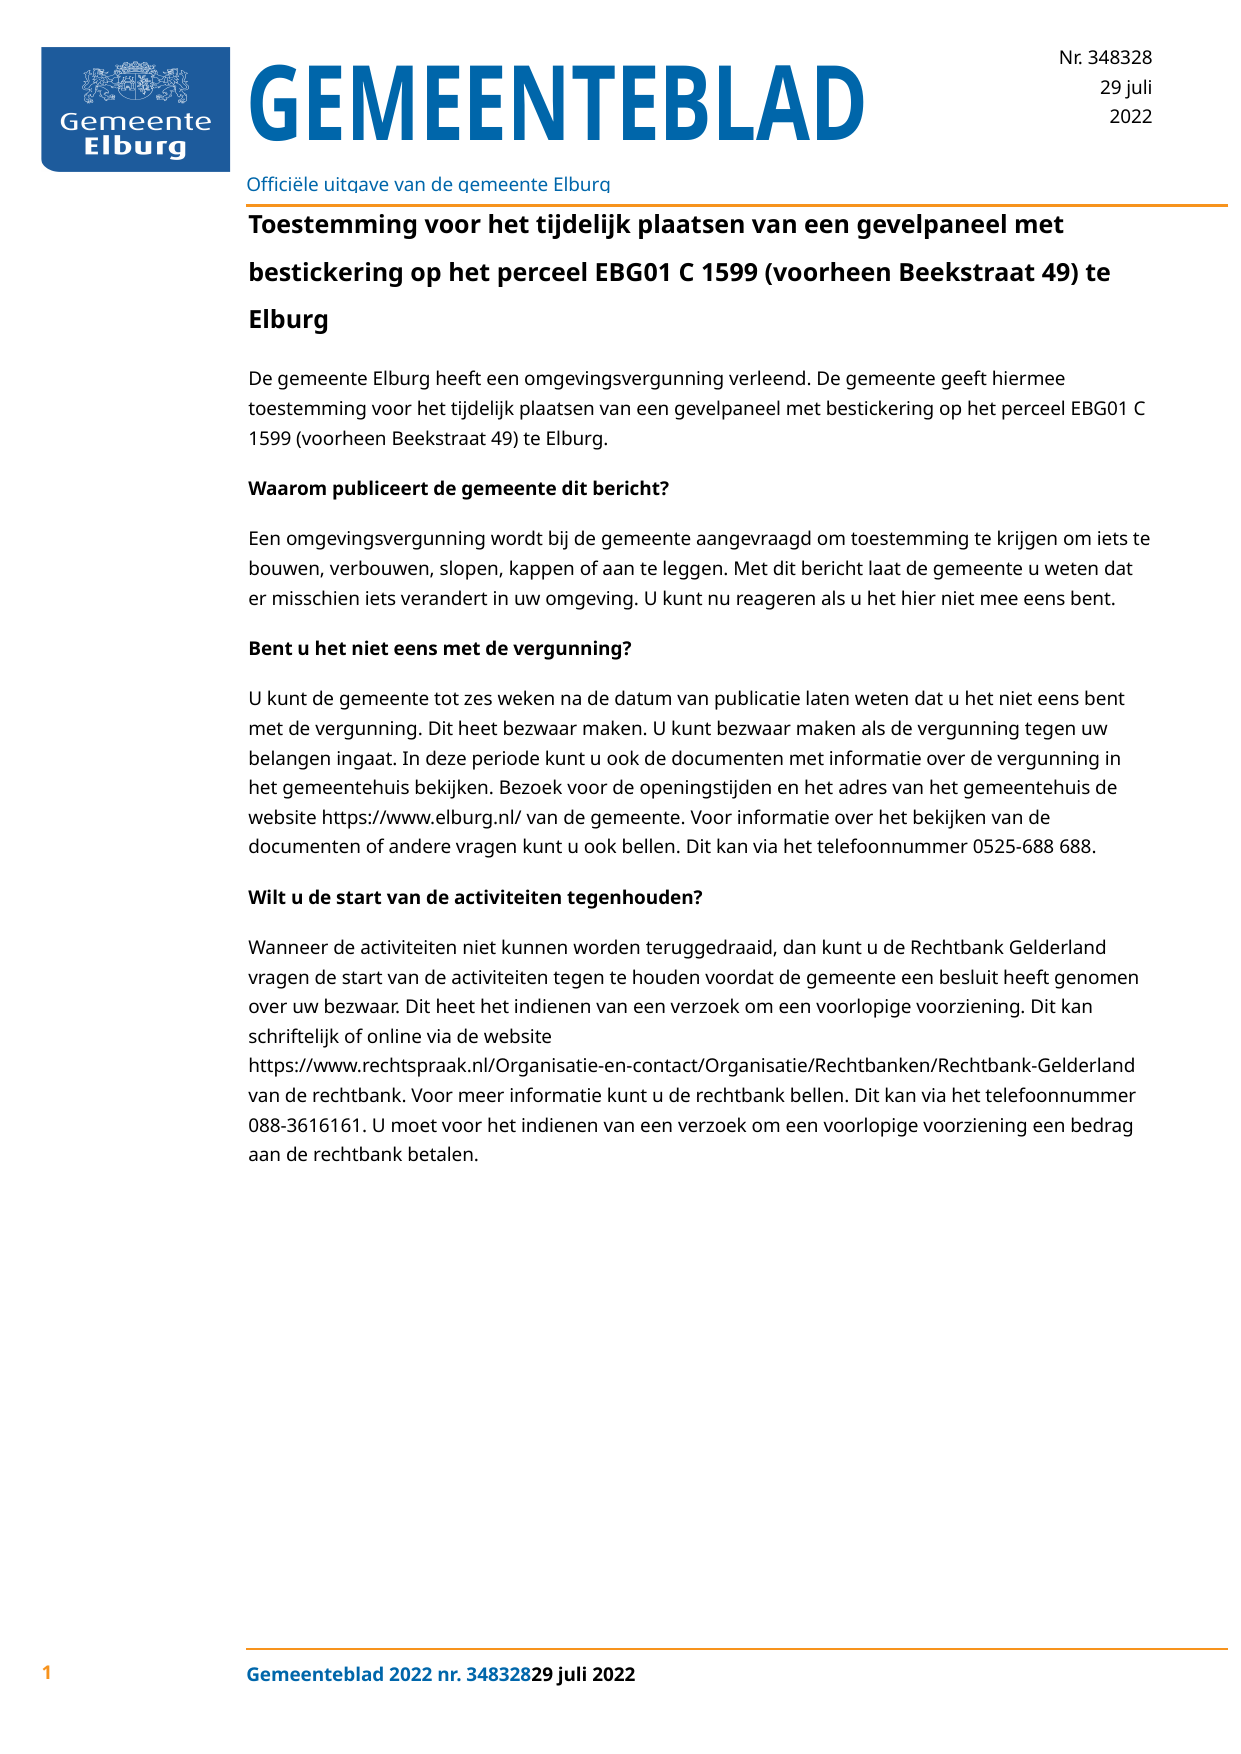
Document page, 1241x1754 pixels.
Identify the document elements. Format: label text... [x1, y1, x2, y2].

text Bent u het niet eens met de vergunning? [248, 635, 1152, 661]
text Waarom publiceert de gemeente dit bericht? [248, 475, 1152, 501]
text Toestemming voor het tijdelijk plaatsen van een gevelpaneel met bestickering op het perceel EBG01 C 1599 (voorheen Beekstraat 49) te Elburg [248, 207, 1152, 336]
text U kunt de gemeente tot zes weken na de datum van publicatie laten weten dat u het niet eens bent met de vergunning. Dit heet bezwaar maken. U kunt bezwaar maken als de vergunning tegen uw belangen ingaat. In deze periode kunt u ook de documenten met informatie over de vergunning in het gemeentehuis bekijken. Bezoek voor de openingstijden en het adres van het gemeentehuis de website https://www.elburg.nl/ van de gemeente. Voor informatie over het bekijken van de documenten of andere vragen kunt u ook bellen. Dit kan via het telefoonnummer 0525-688 688. [248, 686, 1152, 859]
text Wanneer de activiteiten niet kunnen worden teruggedraaid, dan kunt u de Rechtbank Gelderland vragen de start van de activiteiten tegen te houden voordat de gemeente een besluit heeft genomen over uw bezwaar. Dit heet het indienen van een verzoek om een voorlopige voorziening. Dit kan schriftelijk of online via de website https://www.rechtspraak.nl/Organisatie-en-contact/Organisatie/Rechtbanken/Rechtbank-Gelderland van de rechtbank. Voor meer informatie kunt u de rechtbank bellen. Dit kan via het telefoonnummer 088-3616161. U moet voor het indienen van een verzoek om een voorlopige voorziening een bedrag aan de rechtbank betalen. [248, 934, 1152, 1167]
text Een omgevingsvergunning wordt bij de gemeente aangevraagd om toestemming te krijgen om iets te bouwen, verbouwen, slopen, kappen of aan te leggen. Met dit bericht laat de gemeente u weten dat er misschien iets verandert in uw omgeving. U kunt nu reageren als u het hier niet mee eens bent. [248, 526, 1152, 610]
picture [41, 47, 231, 172]
text De gemeente Elburg heeft een omgevingsvergunning verleend. De gemeente geeft hiermee toestemming voor het tijdelijk plaatsen van een gevelpaneel met bestickering op het perceel EBG01 C 1599 (voorheen Beekstraat 49) te Elburg. [248, 366, 1152, 450]
text Wilt u de start van de activiteiten tegenhouden? [248, 884, 1152, 909]
